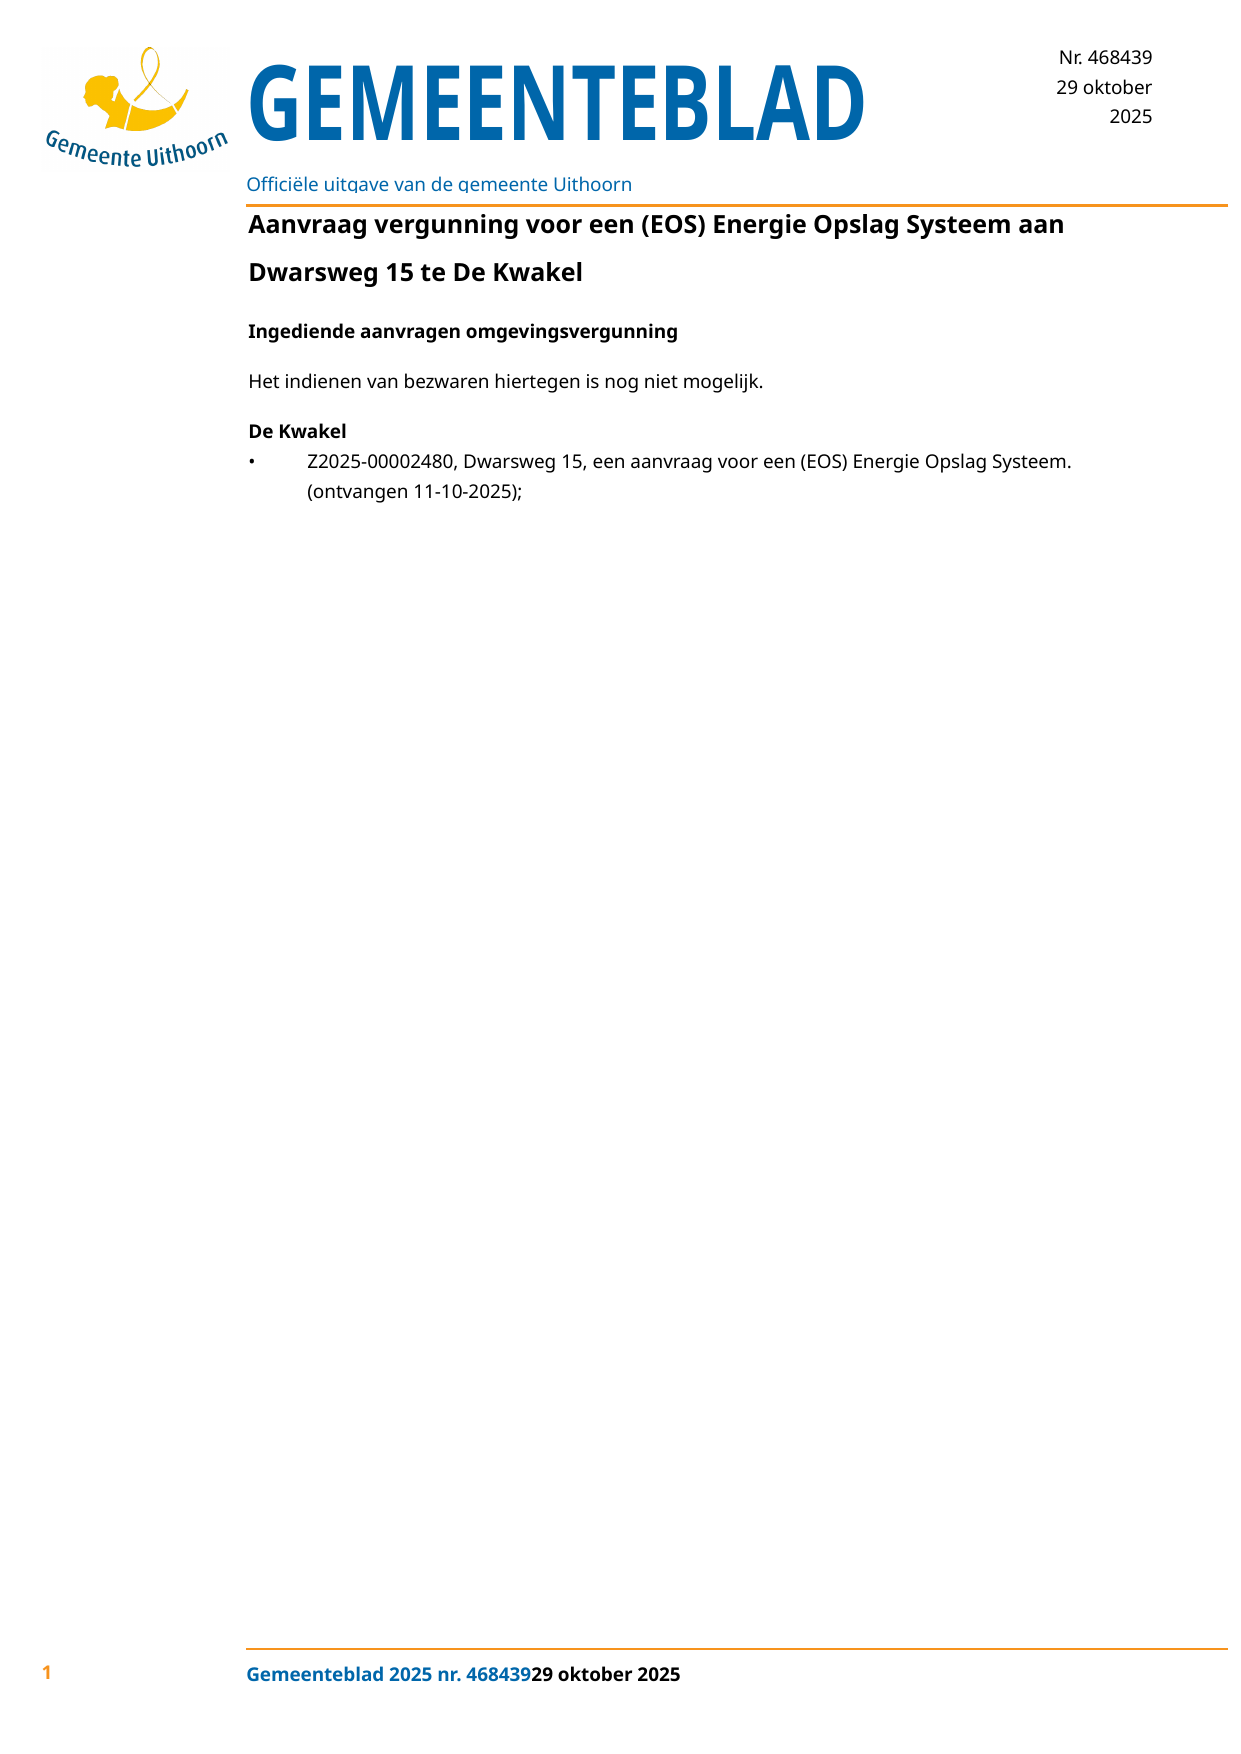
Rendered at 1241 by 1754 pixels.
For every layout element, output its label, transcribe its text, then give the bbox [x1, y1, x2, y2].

list Z2025-00002480, Dwarsweg 15, een aanvraag voor een (EOS) Energie Opslag Systeem. (ontvangen 11-10-2025); [248, 448, 1152, 504]
text Het indienen van bezwaren hiertegen is nog niet mogelijk. [248, 368, 1152, 394]
text Aanvraag vergunning voor een (EOS) Energie Opslag Systeem aan Dwarsweg 15 te De Kwakel [248, 207, 1152, 288]
picture [41, 47, 231, 172]
text Ingediende aanvragen omgevingsvergunning [248, 318, 1152, 344]
text De Kwakel [248, 419, 1152, 444]
